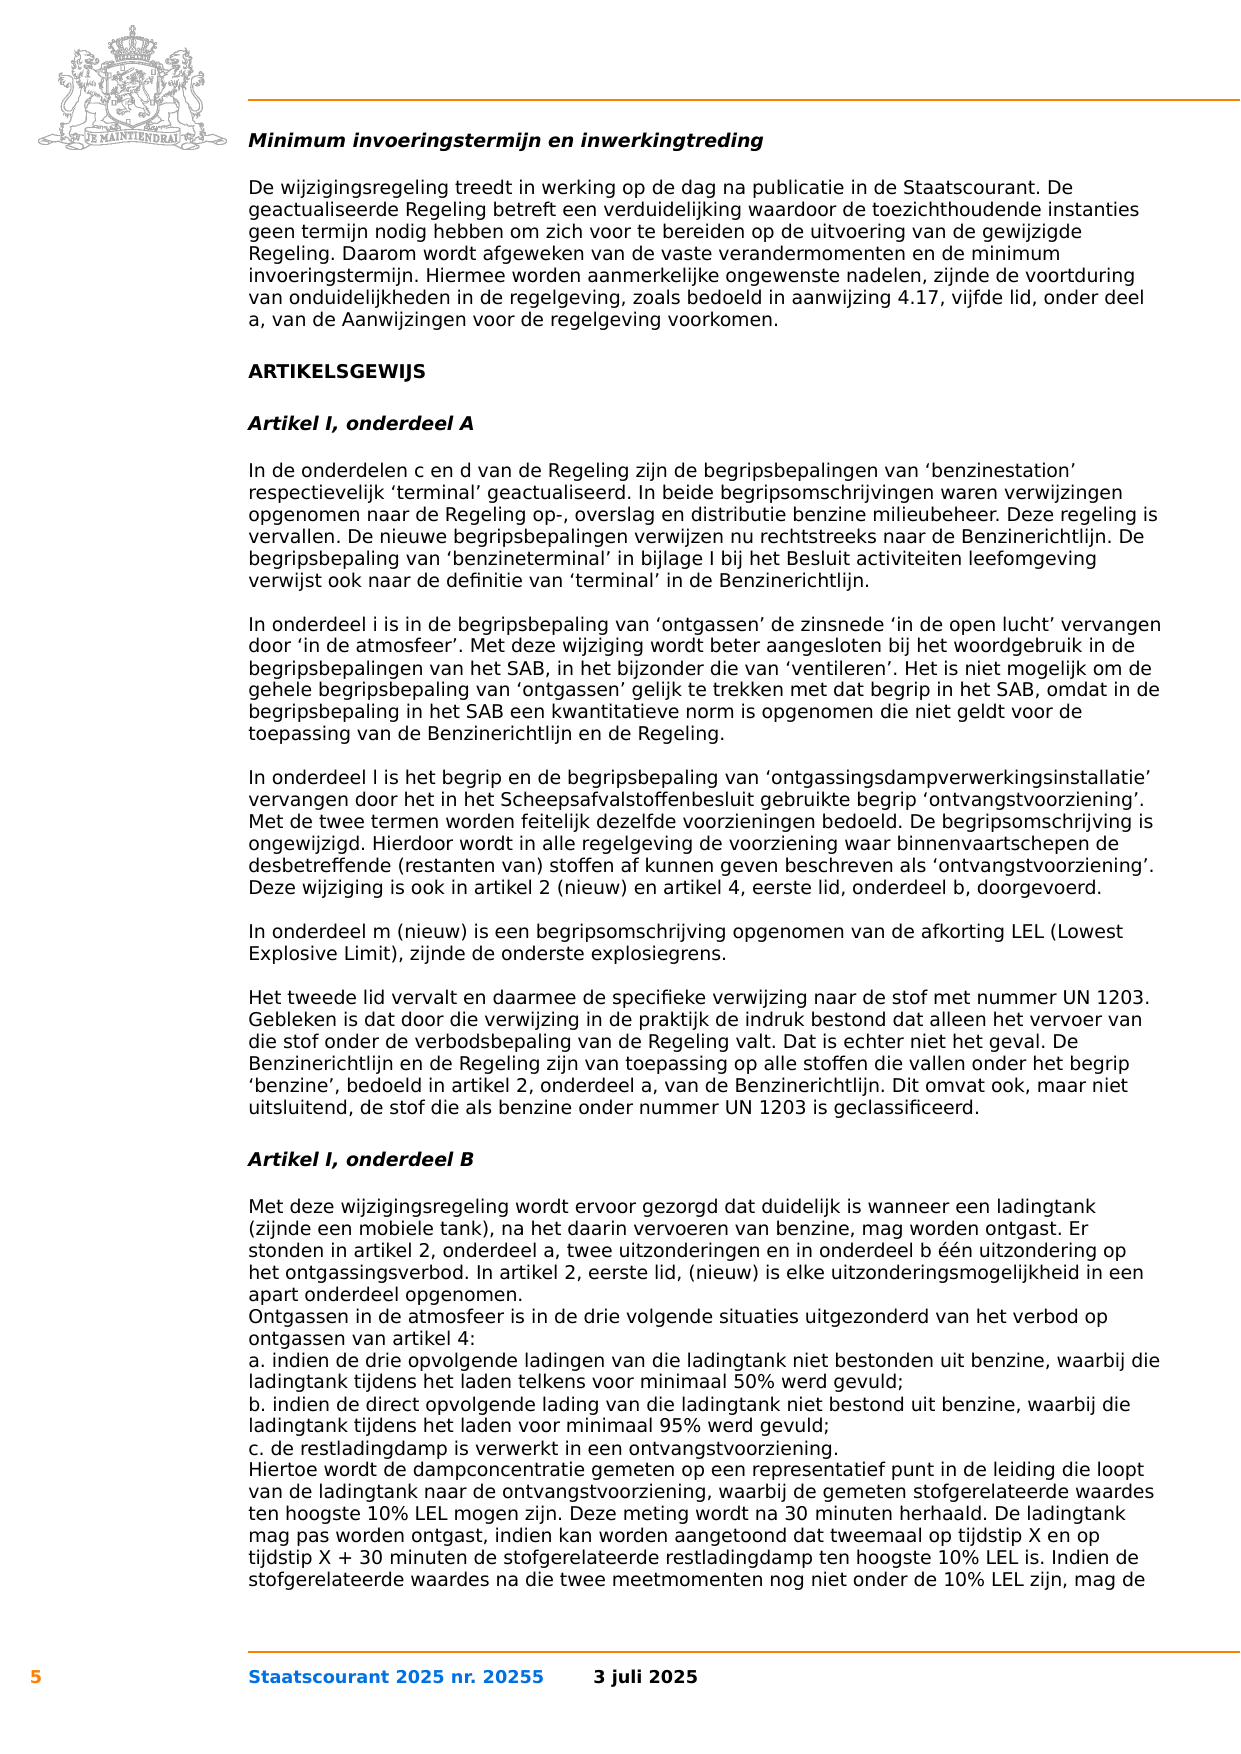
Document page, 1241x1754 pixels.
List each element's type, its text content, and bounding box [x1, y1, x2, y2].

text b. indien de direct opvolgende lading van die ladingtank niet bestond uit benzine, waarbij die ladingtank tijdens het laden voor minimaal 95% werd gevuld; [248, 1393, 1163, 1437]
text Met deze wijzigingsregeling wordt ervoor gezorgd dat duidelijk is wanneer een ladingtank (zijnde een mobiele tank), na het daarin vervoeren van benzine, mag worden ontgast. Er stonden in artikel 2, onderdeel a, twee uitzonderingen en in onderdeel b één uitzondering op het ontgassingsverbod. In artikel 2, eerste lid, (nieuw) is elke uitzonderingsmogelijkheid in een apart onderdeel opgenomen. [248, 1196, 1163, 1306]
text In de onderdelen c en d van de Regeling zijn de begripsbepalingen van ‘benzinestation’ respectievelijk ‘terminal’ geactualiseerd. In beide begripsomschrijvingen waren verwijzingen opgenomen naar de Regeling op-, overslag en distributie benzine milieubeheer. Deze regeling is vervallen. De nieuwe begripsbepalingen verwijzen nu rechtstreeks naar de Benzinerichtlijn. De begripsbepaling van ‘benzineterminal’ in bijlage I bij het Besluit activiteiten leefomgeving verwijst ook naar de definitie van ‘terminal’ in de Benzinerichtlijn. [248, 460, 1163, 592]
subtitle Minimum invoeringstermijn en inwerkingtreding [248, 130, 1163, 152]
subtitle ARTIKELSGEWIJS [248, 361, 1163, 383]
text c. de restladingdamp is verwerkt in een ontvangstvoorziening. [248, 1437, 1163, 1459]
subtitle Artikel I, onderdeel B [248, 1149, 1163, 1171]
text Hiertoe wordt de dampconcentratie gemeten op een representatief punt in de leiding die loopt van de ladingtank naar de ontvangstvoorziening, waarbij de gemeten stofgerelateerde waardes ten hoogste 10% LEL mogen zijn. Deze meting wordt na 30 minuten herhaald. De ladingtank mag pas worden ontgast, indien kan worden aangetoond dat tweemaal op tijdstip X en op tijdstip X + 30 minuten de stofgerelateerde restladingdamp ten hoogste 10% LEL is. Indien de stofgerelateerde waardes na die twee meetmomenten nog niet onder de 10% LEL zijn, mag de [248, 1459, 1163, 1591]
text a. indien de drie opvolgende ladingen van die ladingtank niet bestonden uit benzine, waarbij die ladingtank tijdens het laden telkens voor minimaal 50% werd gevuld; [248, 1349, 1163, 1393]
picture [38, 25, 227, 150]
text Ontgassen in de atmosfeer is in de drie volgende situaties uitgezonderd van het verbod op ontgassen van artikel 4: [248, 1306, 1163, 1349]
text In onderdeel i is in de begripsbepaling van ‘ontgassen’ de zinsnede ‘in de open lucht’ vervangen door ‘in de atmosfeer’. Met deze wijziging wordt beter aangesloten bij het woordgebruik in de begripsbepalingen van het SAB, in het bijzonder die van ‘ventileren’. Het is niet mogelijk om de gehele begripsbepaling van ‘ontgassen’ gelijk te trekken met dat begrip in het SAB, omdat in de begripsbepaling in het SAB een kwantitatieve norm is opgenomen die niet geldt voor de toepassing van de Benzinerichtlijn en de Regeling. [248, 613, 1163, 745]
text Het tweede lid vervalt en daarmee de specifieke verwijzing naar de stof met nummer UN 1203. Gebleken is dat door die verwijzing in de praktijk de indruk bestond dat alleen het vervoer van die stof onder de verbodsbepaling van de Regeling valt. Dat is echter niet het geval. De Benzinerichtlijn en de Regeling zijn van toepassing op alle stoffen die vallen onder het begrip ‘benzine’, bedoeld in artikel 2, onderdeel a, van de Benzinerichtlijn. Dit omvat ook, maar niet uitsluitend, de stof die als benzine onder nummer UN 1203 is geclassificeerd. [248, 987, 1163, 1119]
subtitle Artikel I, onderdeel A [248, 413, 1163, 435]
text In onderdeel l is het begrip en de begripsbepaling van ‘ontgassingsdampverwerkingsinstallatie’ vervangen door het in het Scheepsafvalstoffenbesluit gebruikte begrip ‘ontvangstvoorziening’. Met de twee termen worden feitelijk dezelfde voorzieningen bedoeld. De begripsomschrijving is ongewijzigd. Hierdoor wordt in alle regelgeving de voorziening waar binnenvaartschepen de desbetreffende (restanten van) stoffen af kunnen geven beschreven als ‘ontvangstvoorziening’. Deze wijziging is ook in artikel 2 (nieuw) en artikel 4, eerste lid, onderdeel b, doorgevoerd. [248, 767, 1163, 899]
text De wijzigingsregeling treedt in werking op de dag na publicatie in de Staatscourant. De geactualiseerde Regeling betreft een verduidelijking waardoor de toezichthoudende instanties geen termijn nodig hebben om zich voor te bereiden op de uitvoering van de gewijzigde Regeling. Daarom wordt afgeweken van de vaste verandermomenten en de minimum invoeringstermijn. Hiermee worden aanmerkelijke ongewenste nadelen, zijnde de voortduring van onduidelijkheden in de regelgeving, zoals bedoeld in aanwijzing 4.17, vijfde lid, onder deel a, van de Aanwijzingen voor de regelgeving voorkomen. [248, 177, 1163, 331]
text In onderdeel m (nieuw) is een begripsomschrijving opgenomen van de afkorting LEL (Lowest Explosive Limit), zijnde de onderste explosiegrens. [248, 921, 1163, 965]
